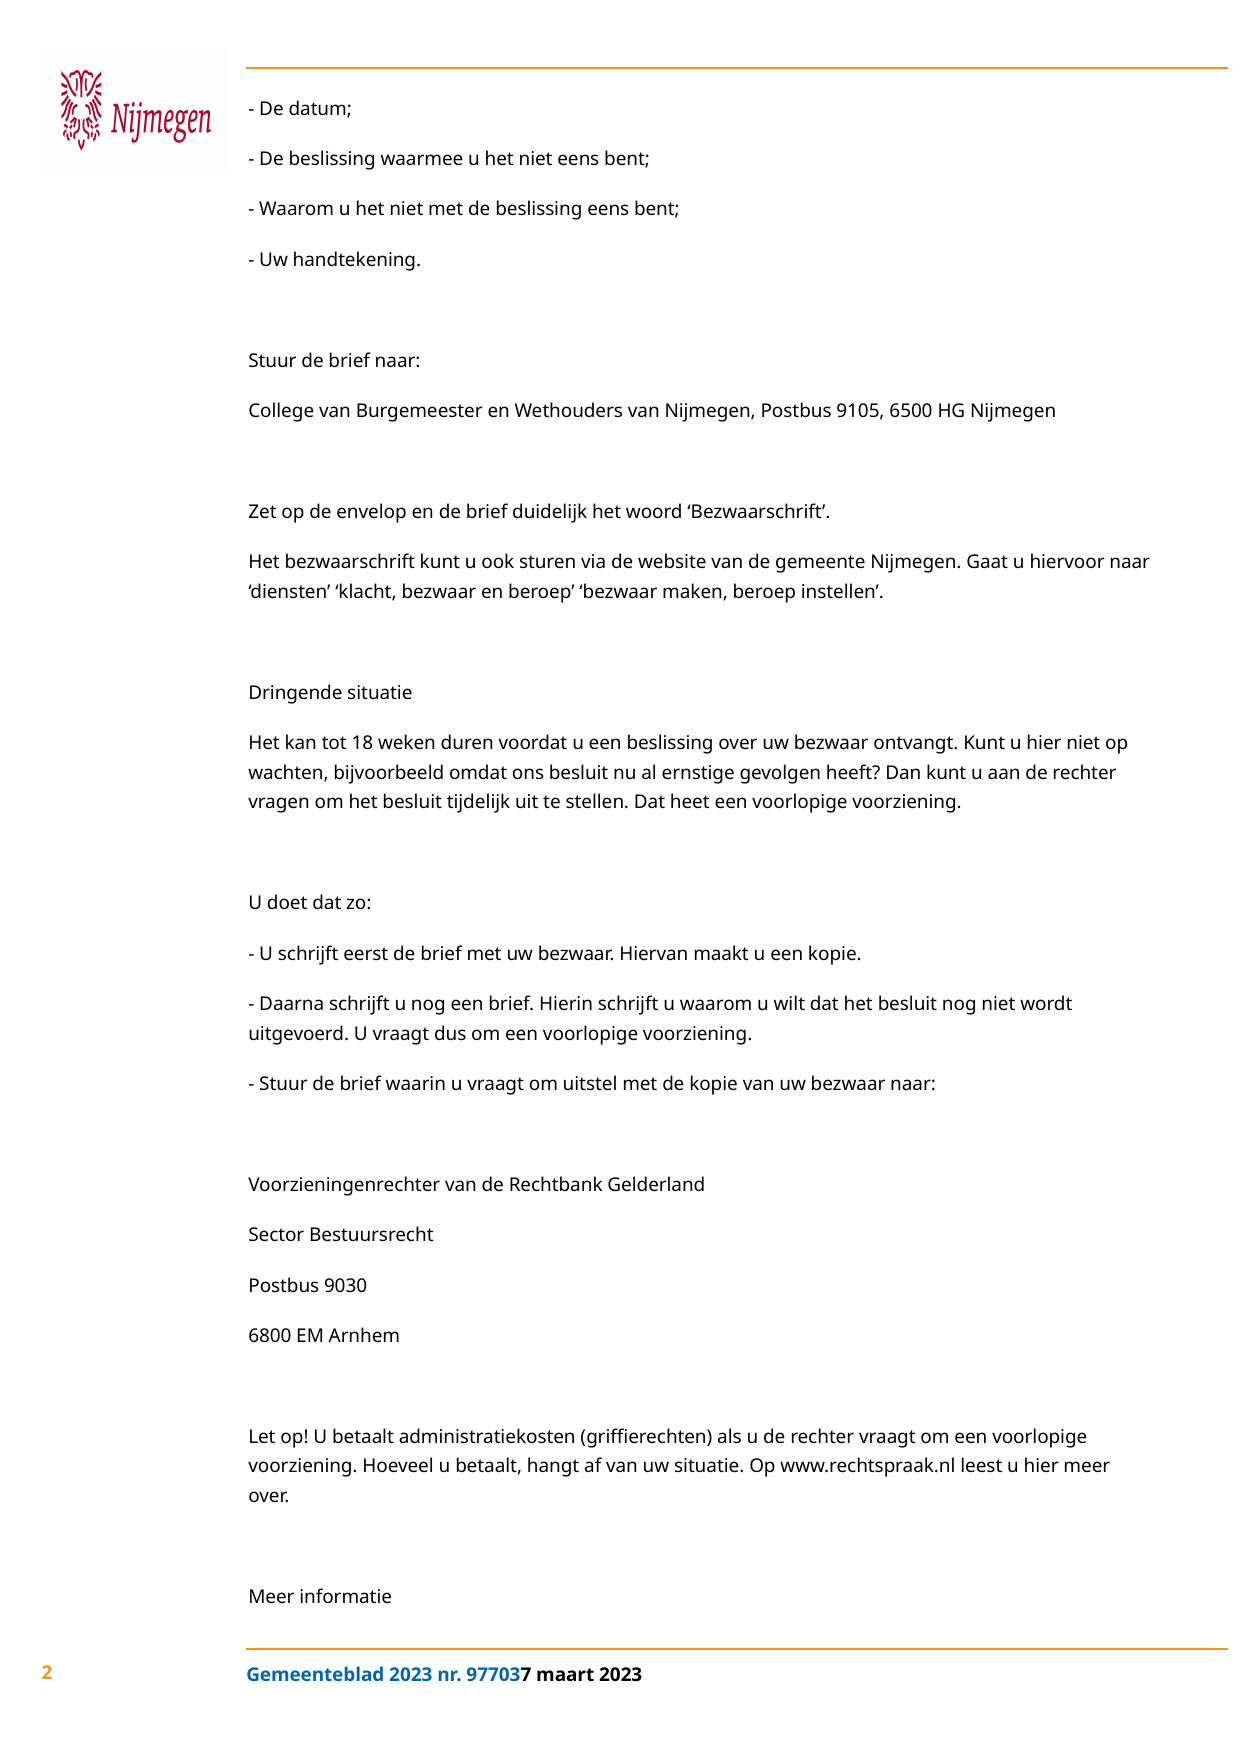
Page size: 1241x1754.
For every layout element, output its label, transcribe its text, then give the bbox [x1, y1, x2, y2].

text Meer informatie [248, 1583, 1152, 1609]
text 6800 EM Arnhem [248, 1322, 1152, 1348]
text - Daarna schrijft u nog een brief. Hierin schrijft u waarom u wilt dat het besluit nog niet wordt uitgevoerd. U vraagt dus om een voorlopige voorziening. [248, 990, 1152, 1046]
text Zet op de envelop en de brief duidelijk het woord ‘Bezwaarschrift’. [248, 498, 1152, 524]
text Dringende situatie [248, 679, 1152, 705]
text - De datum; [248, 95, 1152, 121]
text - Uw handtekening. [248, 246, 1152, 272]
text Sector Bestuursrecht [248, 1221, 1152, 1247]
text Het kan tot 18 weken duren voordat u een beslissing over uw bezwaar ontvangt. Kunt u hier niet op wachten, bijvoorbeeld omdat ons besluit nu al ernstige gevolgen heeft? Dan kunt u aan de rechter vragen om het besluit tijdelijk uit te stellen. Dat heet een voorlopige voorziening. [248, 729, 1152, 814]
text Voorzieningenrechter van de Rechtbank Gelderland [248, 1171, 1152, 1197]
text Het bezwaarschrift kunt u ook sturen via de website van de gemeente Nijmegen. Gaat u hiervoor naar ‘diensten’ ‘klacht, bezwaar en beroep’ ‘bezwaar maken, beroep instellen’. [248, 548, 1152, 604]
picture [41, 47, 231, 172]
text - U schrijft eerst de brief met uw bezwaar. Hiervan maakt u een kopie. [248, 940, 1152, 966]
text Postbus 9030 [248, 1272, 1152, 1298]
text Let op! U betaalt administratiekosten (griffierechten) als u de rechter vraagt om een voorlopige voorziening. Hoeveel u betaalt, hangt af van uw situatie. Op www.rechtspraak.nl leest u hier meer over. [248, 1423, 1152, 1508]
text College van Burgemeester en Wethouders van Nijmegen, Postbus 9105, 6500 HG Nijmegen [248, 397, 1152, 423]
text U doet dat zo: [248, 889, 1152, 915]
text Stuur de brief naar: [248, 347, 1152, 373]
text - Waarom u het niet met de beslissing eens bent; [248, 196, 1152, 221]
text - Stuur de brief waarin u vraagt om uitstel met de kopie van uw bezwaar naar: [248, 1070, 1152, 1096]
text - De beslissing waarmee u het niet eens bent; [248, 145, 1152, 171]
